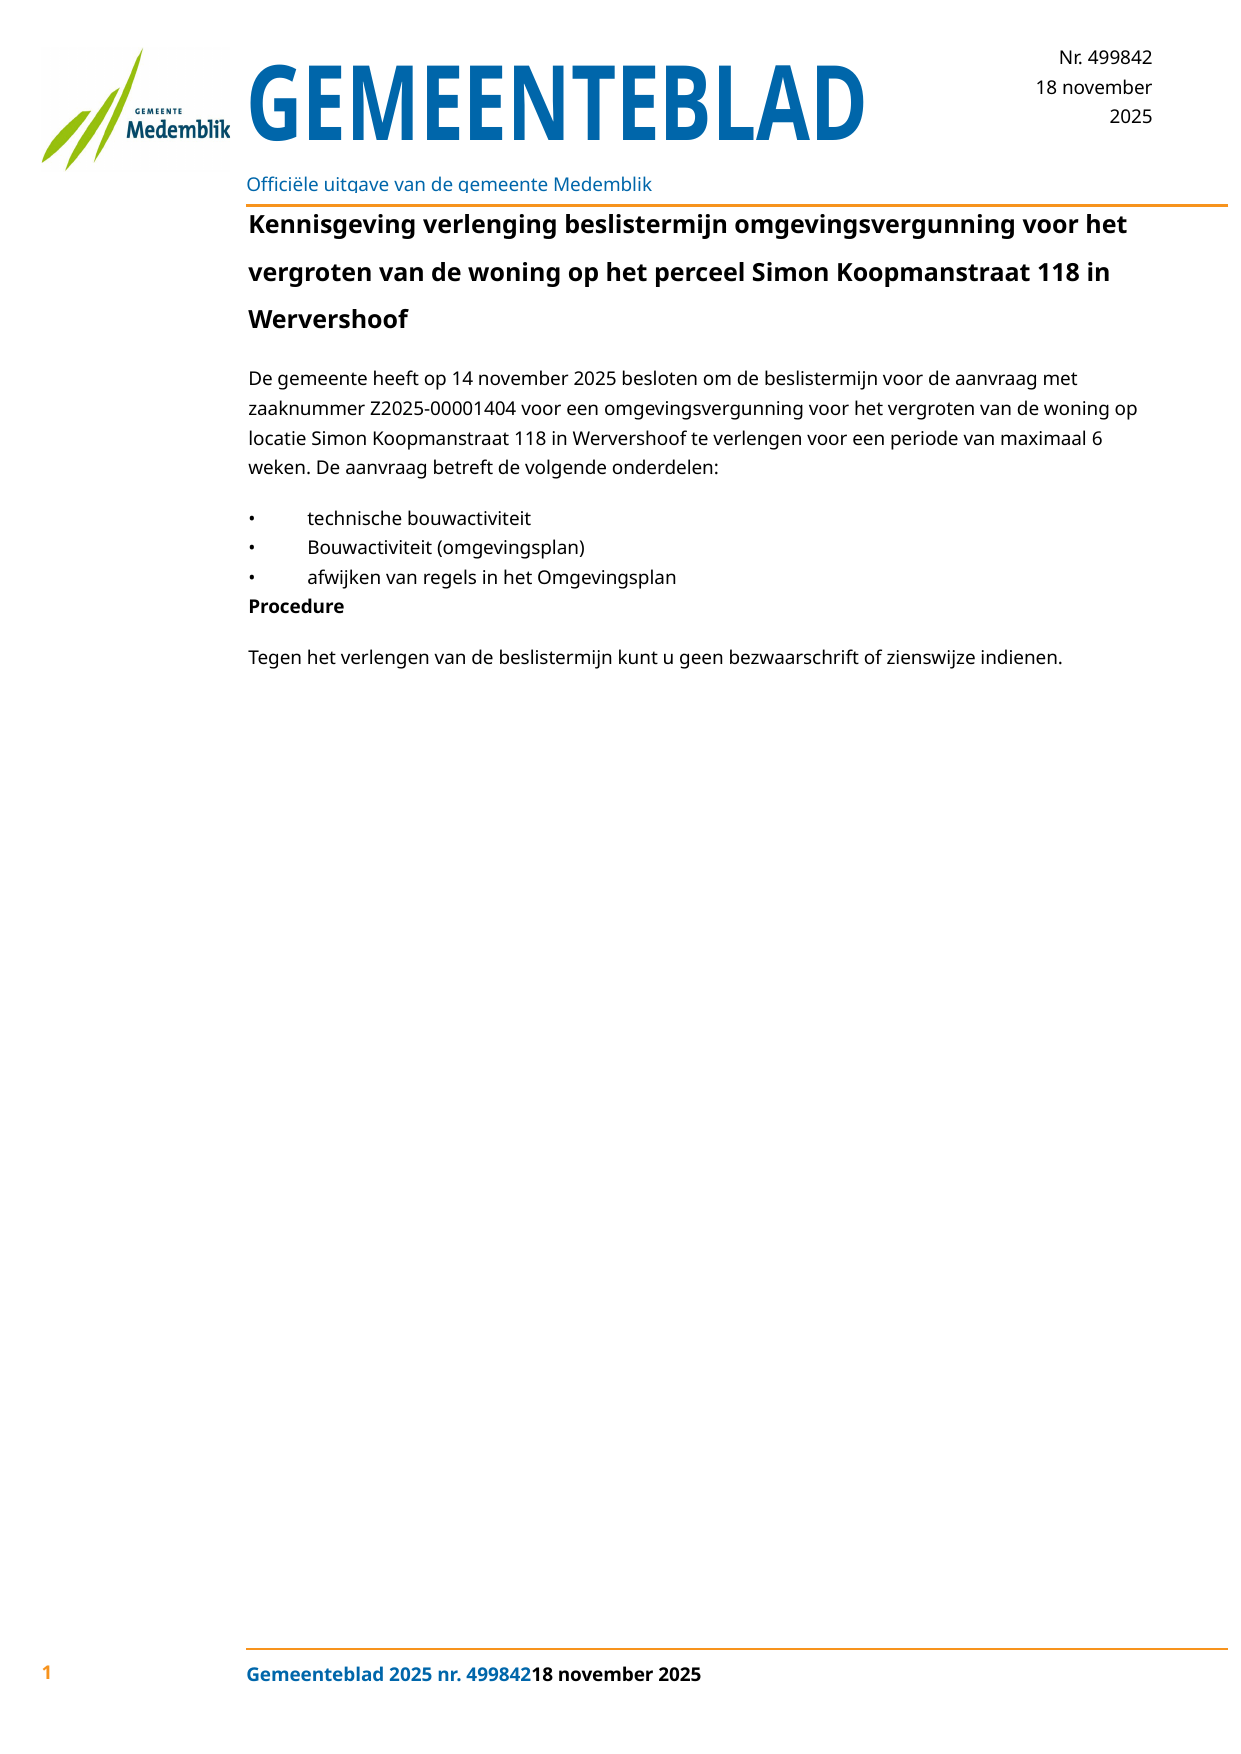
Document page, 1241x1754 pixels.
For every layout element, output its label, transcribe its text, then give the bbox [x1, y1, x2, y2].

text Kennisgeving verlenging beslistermijn omgevingsvergunning voor het vergroten van de woning op het perceel Simon Koopmanstraat 118 in Wervershoof [248, 207, 1152, 336]
list afwijken van regels in het Omgevingsplan [248, 564, 1152, 589]
text Tegen het verlengen van de beslistermijn kunt u geen bezwaarschrift of zienswijze indienen. [248, 644, 1152, 669]
text De gemeente heeft op 14 november 2025 besloten om de beslistermijn voor de aanvraag met zaaknummer Z2025-00001404 voor een omgevingsvergunning voor het vergroten van de woning op locatie Simon Koopmanstraat 118 in Wervershoof te verlengen voor een periode van maximaal 6 weken. De aanvraag betreft de volgende onderdelen: [248, 366, 1152, 480]
list technische bouwactiviteit [248, 505, 1152, 530]
text Procedure [248, 593, 1152, 619]
list Bouwactiviteit (omgevingsplan) [248, 534, 1152, 560]
picture [41, 47, 231, 172]
